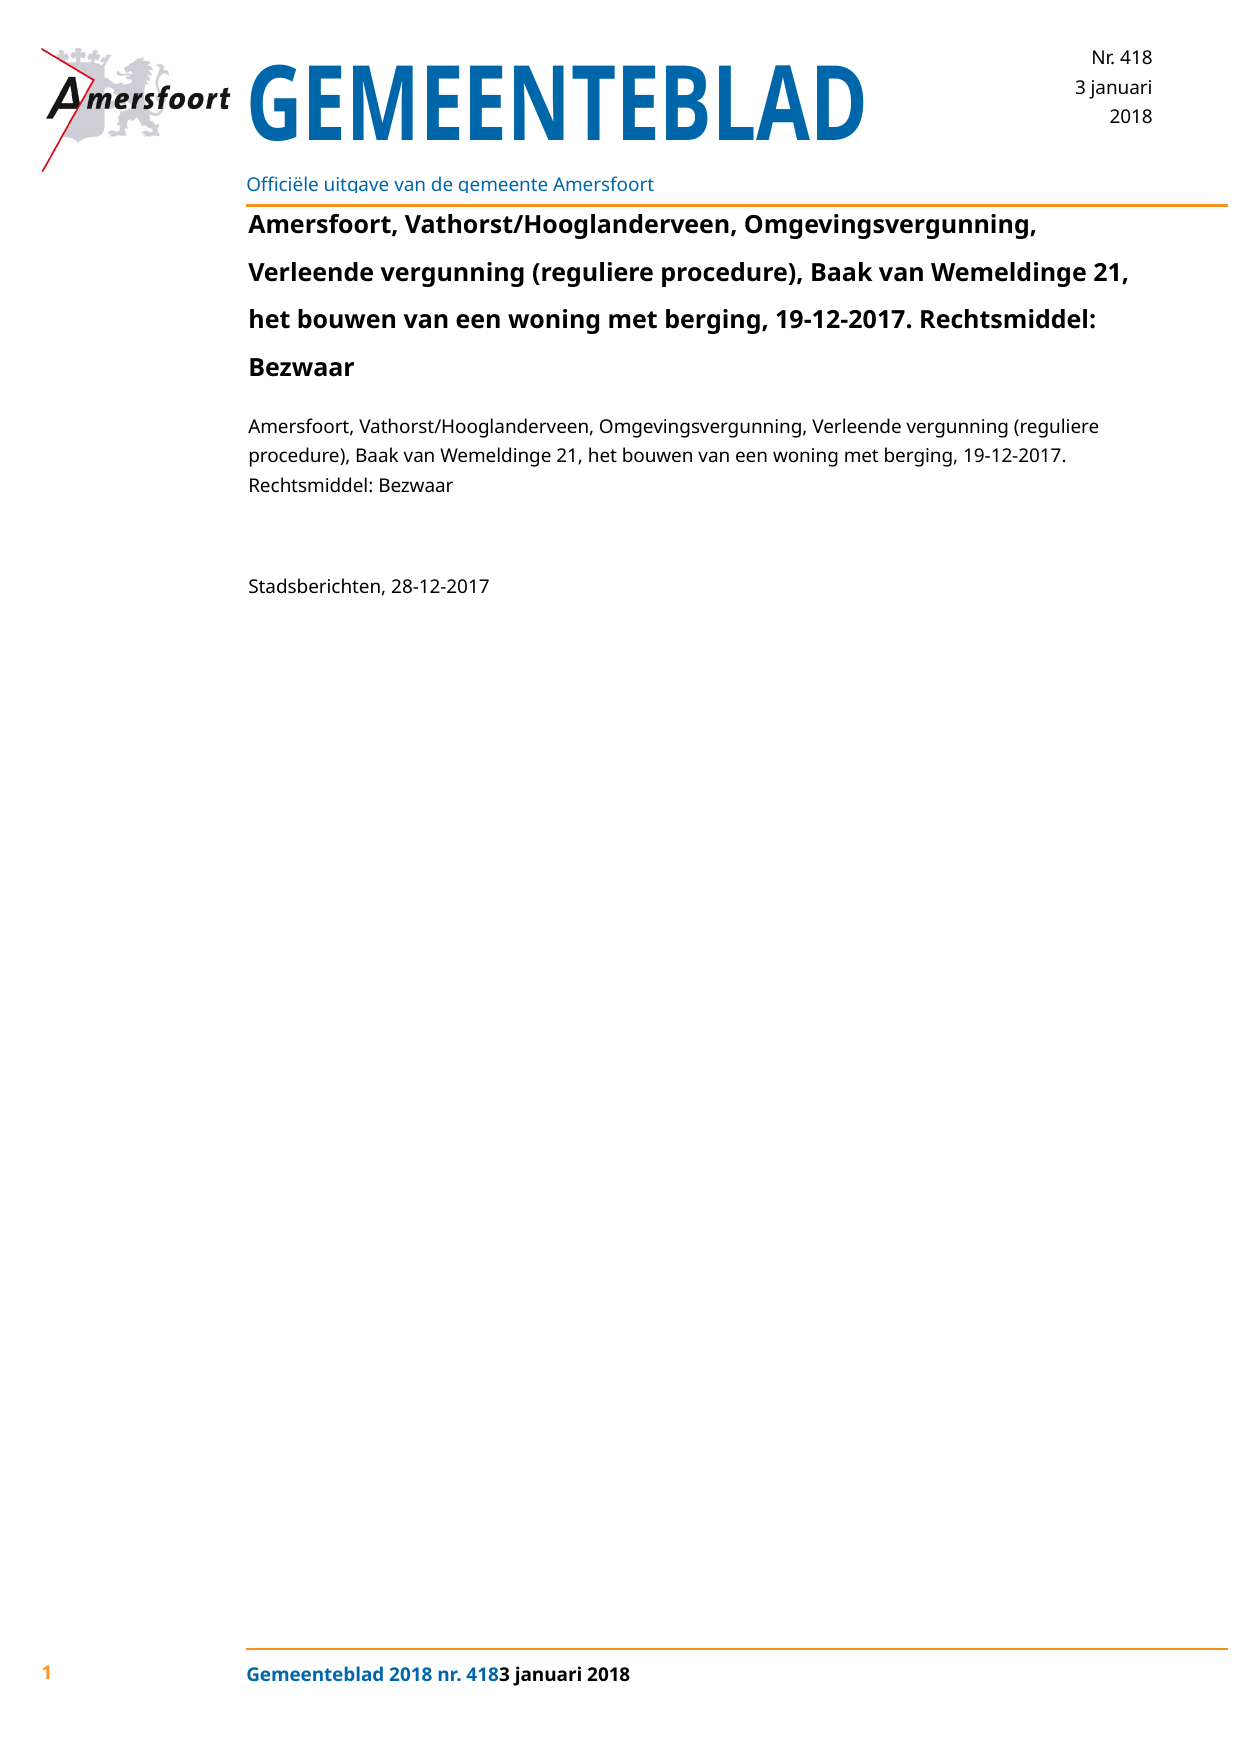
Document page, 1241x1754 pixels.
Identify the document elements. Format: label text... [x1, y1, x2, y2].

text Stadsberichten, 28-12-2017 [248, 573, 1152, 599]
text Amersfoort, Vathorst/Hooglanderveen, Omgevingsvergunning, Verleende vergunning (reguliere procedure), Baak van Wemeldinge 21, het bouwen van een woning met berging, 19-12-2017. Rechtsmiddel: Bezwaar [248, 413, 1152, 498]
picture [41, 47, 231, 172]
text Amersfoort, Vathorst/Hooglanderveen, Omgevingsvergunning, Verleende vergunning (reguliere procedure), Baak van Wemeldinge 21, het bouwen van een woning met berging, 19-12-2017. Rechtsmiddel: Bezwaar [248, 207, 1152, 384]
